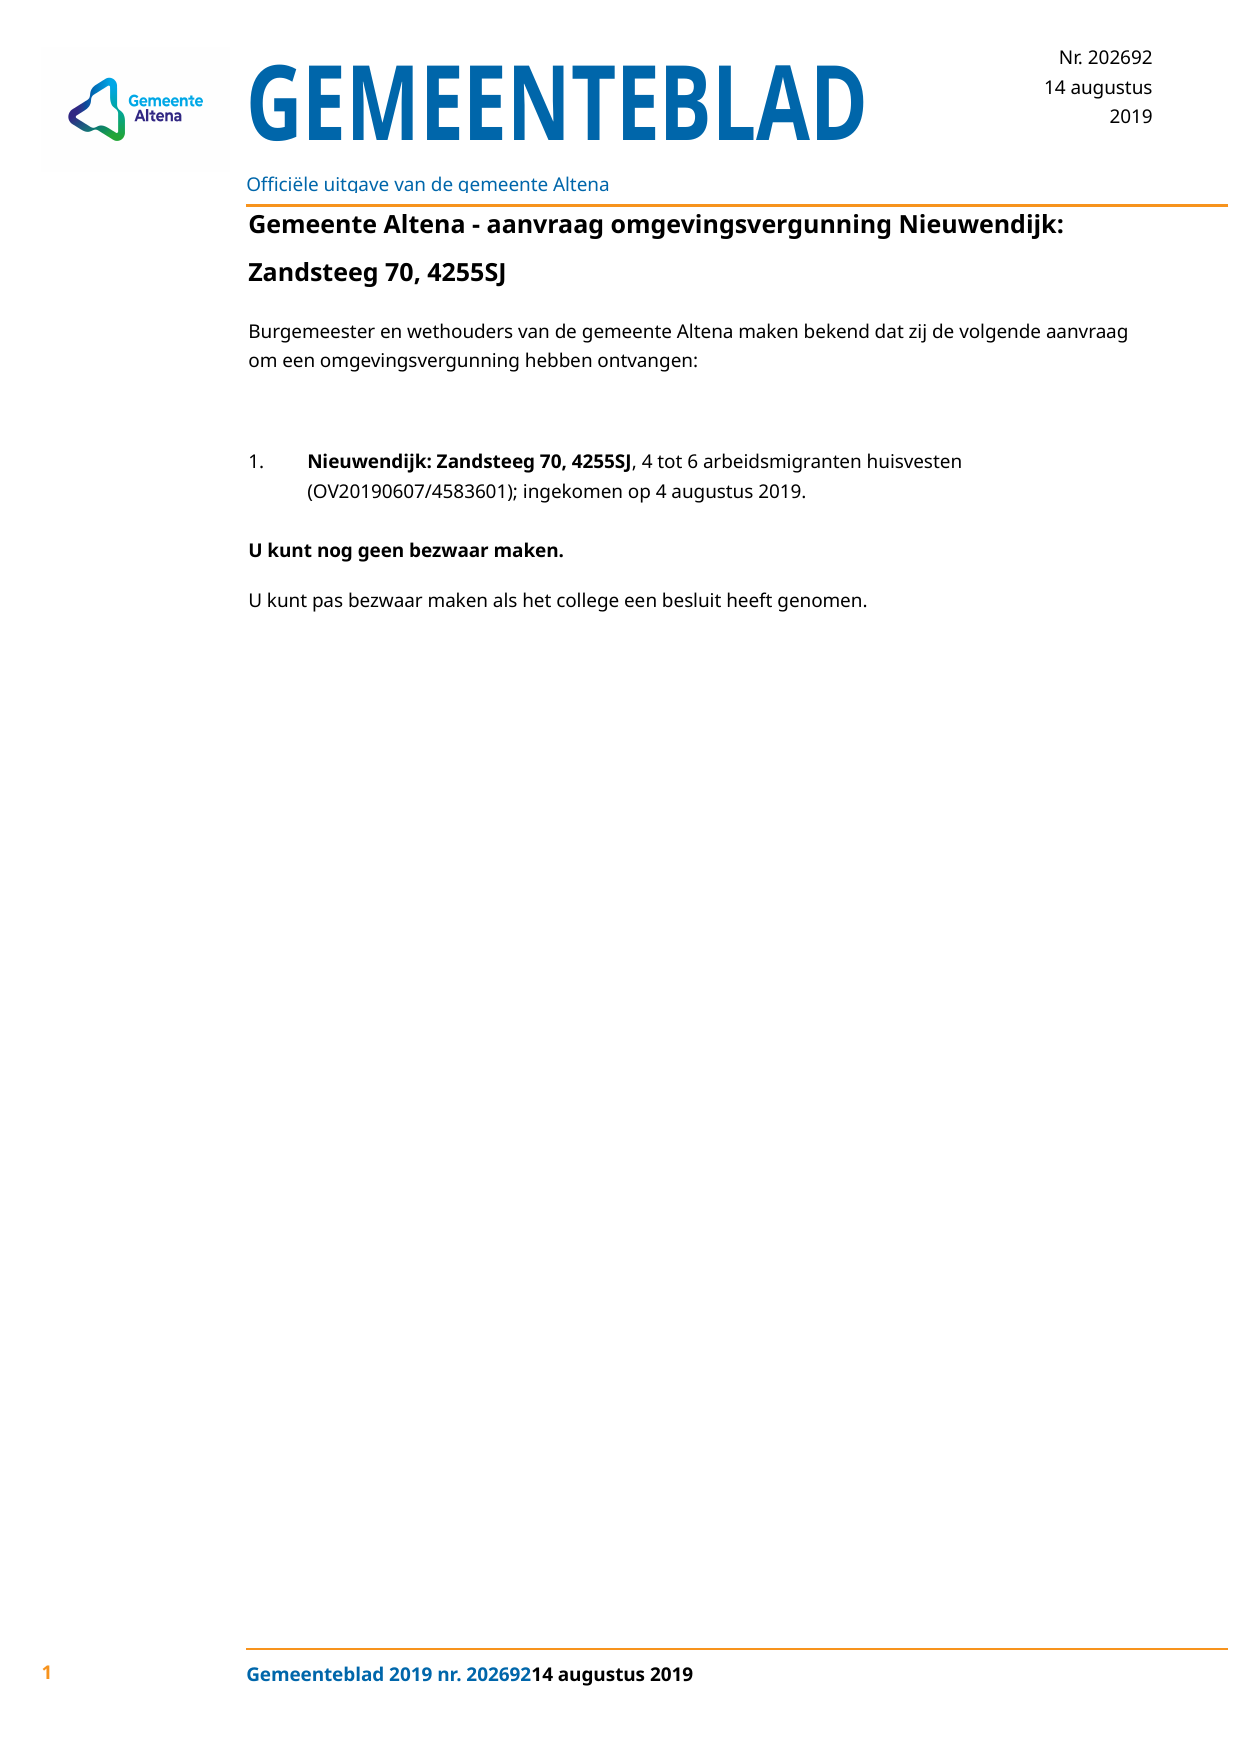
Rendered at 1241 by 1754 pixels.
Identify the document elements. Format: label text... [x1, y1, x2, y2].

text Burgemeester en wethouders van de gemeente Altena maken bekend dat zij de volgende aanvraag om een omgevingsvergunning hebben ontvangen: [248, 318, 1152, 373]
picture [41, 47, 231, 172]
list Nieuwendijk: Zandsteeg 70, 4255SJ, 4 tot 6 arbeidsmigranten huisvesten (OV20190607/4583601); ingekomen op 4 augustus 2019. [248, 448, 1152, 504]
text U kunt nog geen bezwaar maken. [248, 537, 1152, 563]
text Gemeente Altena - aanvraag omgevingsvergunning Nieuwendijk: Zandsteeg 70, 4255SJ [248, 207, 1152, 288]
text U kunt pas bezwaar maken als het college een besluit heeft genomen. [248, 587, 1152, 613]
